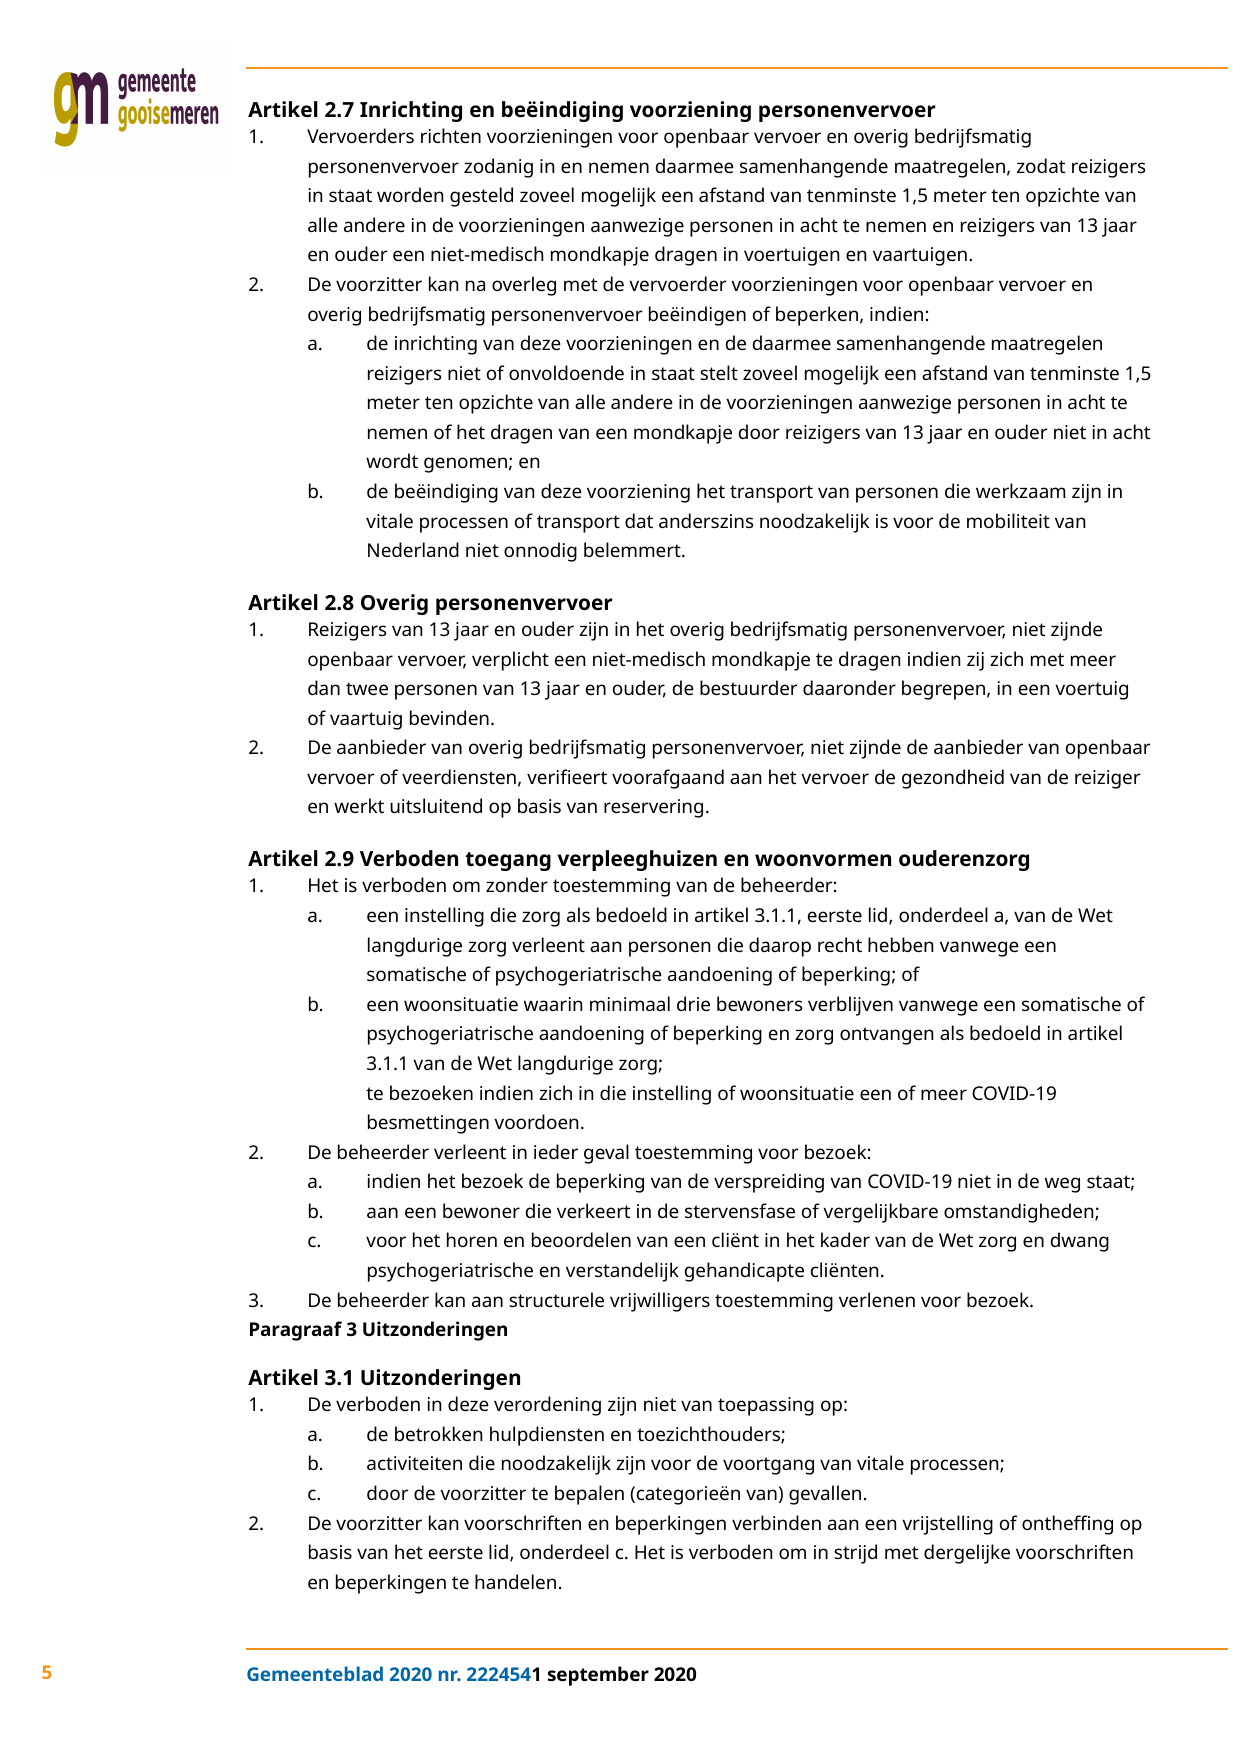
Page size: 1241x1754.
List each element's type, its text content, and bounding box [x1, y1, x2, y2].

list door de voorzitter te bepalen (categorieën van) gevallen. [307, 1480, 1152, 1506]
list Het is verboden om zonder toestemming van de beheerder: [248, 873, 1152, 898]
list een woonsituatie waarin minimaal drie bewoners verblijven vanwege een somatische of psychogeriatrische aandoening of beperking en zorg ontvangen als bedoeld in artikel 3.1.1 van de Wet langdurige zorg; [307, 991, 1152, 1076]
list De aanbieder van overig bedrijfsmatig personenvervoer, niet zijnde de aanbieder van openbaar vervoer of veerdiensten, verifieert voorafgaand aan het vervoer de gezondheid van de reiziger en werkt uitsluitend op basis van reservering. [248, 734, 1152, 819]
text Artikel 2.7 Inrichting en beëindiging voorziening personenvervoer [248, 95, 1152, 123]
list de inrichting van deze voorzieningen en de daarmee samenhangende maatregelen reizigers niet of onvoldoende in staat stelt zoveel mogelijk een afstand van tenminste 1,5 meter ten opzichte van alle andere in de voorzieningen aanwezige personen in acht te nemen of het dragen van een mondkapje door reizigers van 13 jaar en ouder niet in acht wordt genomen; en [307, 330, 1152, 474]
list indien het bezoek de beperking van de verspreiding van COVID-19 niet in de weg staat; [307, 1168, 1152, 1194]
list de betrokken hulpdiensten en toezichthouders; [307, 1421, 1152, 1447]
picture [41, 47, 231, 172]
list Vervoerders richten voorzieningen voor openbaar vervoer en overig bedrijfsmatig personenvervoer zodanig in en nemen daarmee samenhangende maatregelen, zodat reizigers in staat worden gesteld zoveel mogelijk een afstand van tenminste 1,5 meter ten opzichte van alle andere in de voorzieningen aanwezige personen in acht te nemen en reizigers van 13 jaar en ouder een niet-medisch mondkapje dragen in voertuigen en vaartuigen. [248, 123, 1152, 267]
list De beheerder kan aan structurele vrijwilligers toestemming verlenen voor bezoek. [248, 1287, 1152, 1312]
list te bezoeken indien zich in die instelling of woonsituatie een of meer COVID-19 besmettingen voordoen. [307, 1080, 1152, 1135]
list voor het horen en beoordelen van een cliënt in het kader van de Wet zorg en dwang psychogeriatrische en verstandelijk gehandicapte cliënten. [307, 1228, 1152, 1283]
list De voorzitter kan na overleg met de vervoerder voorzieningen voor openbaar vervoer en overig bedrijfsmatig personenvervoer beëindigen of beperken, indien: [248, 271, 1152, 326]
text Paragraaf 3 Uitzonderingen [248, 1316, 1152, 1342]
list activiteiten die noodzakelijk zijn voor de voortgang van vitale processen; [307, 1451, 1152, 1476]
list De beheerder verleent in ieder geval toestemming voor bezoek: [248, 1139, 1152, 1164]
list de beëindiging van deze voorziening het transport van personen die werkzaam zijn in vitale processen of transport dat anderszins noodzakelijk is voor de mobiliteit van Nederland niet onnodig belemmert. [307, 478, 1152, 563]
list Reizigers van 13 jaar en ouder zijn in het overig bedrijfsmatig personenvervoer, niet zijnde openbaar vervoer, verplicht een niet-medisch mondkapje te dragen indien zij zich met meer dan twee personen van 13 jaar en ouder, de bestuurder daaronder begrepen, in een voertuig of vaartuig bevinden. [248, 616, 1152, 731]
text Artikel 2.9 Verboden toegang verpleeghuizen en woonvormen ouderenzorg [248, 844, 1152, 873]
text Artikel 2.8 Overig personenvervoer [248, 588, 1152, 616]
list aan een bewoner die verkeert in de stervensfase of vergelijkbare omstandigheden; [307, 1198, 1152, 1224]
list De voorzitter kan voorschriften en beperkingen verbinden aan een vrijstelling of ontheffing op basis van het eerste lid, onderdeel c. Het is verboden om in strijd met dergelijke voorschriften en beperkingen te handelen. [248, 1510, 1152, 1594]
list een instelling die zorg als bedoeld in artikel 3.1.1, eerste lid, onderdeel a, van de Wet langdurige zorg verleent aan personen die daarop recht hebben vanwege een somatische of psychogeriatrische aandoening of beperking; of [307, 902, 1152, 987]
list De verboden in deze verordening zijn niet van toepassing op: [248, 1391, 1152, 1417]
text Artikel 3.1 Uitzonderingen [248, 1363, 1152, 1391]
